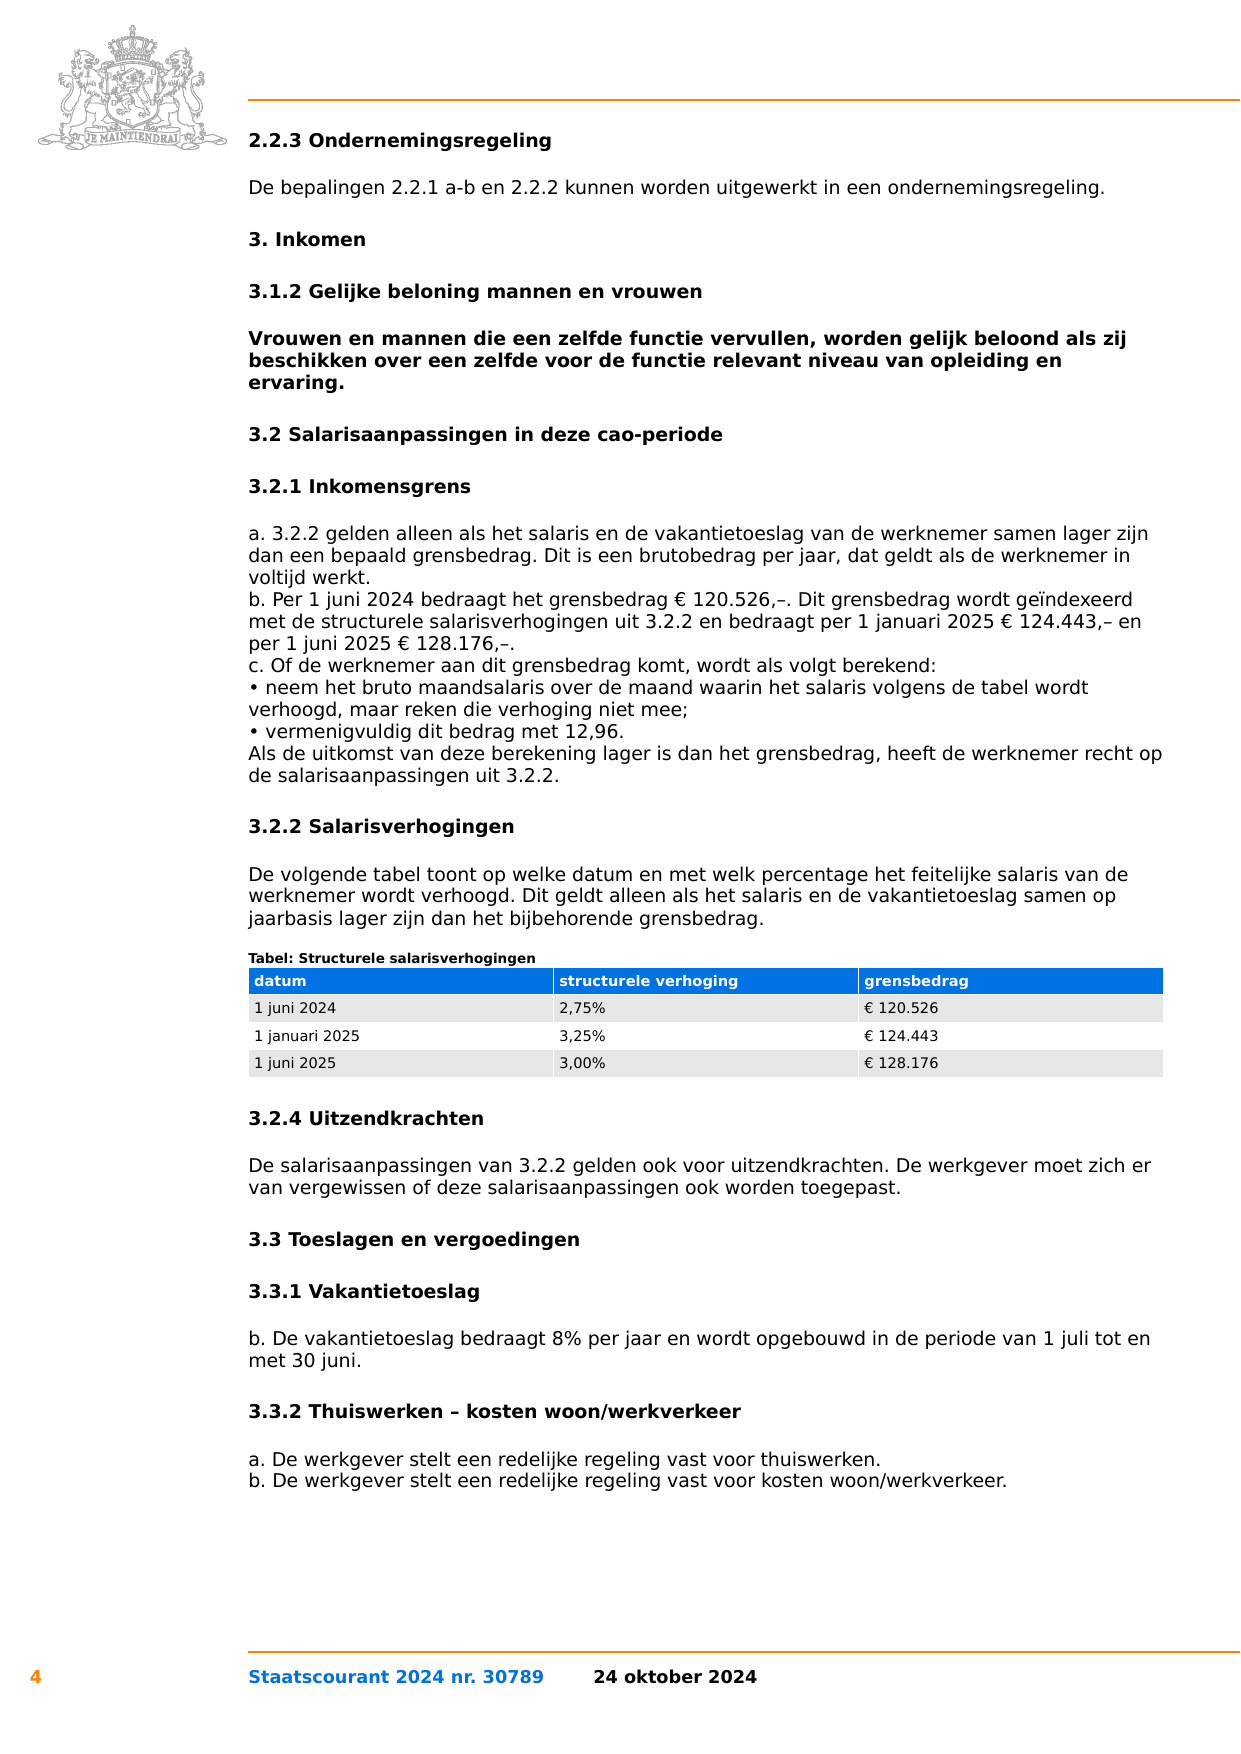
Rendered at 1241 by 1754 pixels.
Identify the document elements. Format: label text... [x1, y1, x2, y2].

table_cell 2,75% [554, 995, 858, 1022]
table_cell 1 januari 2025 [249, 1023, 553, 1049]
subtitle 3.3.2 Thuiswerken – kosten woon/werkverkeer [248, 1401, 1163, 1423]
picture [38, 25, 227, 150]
table_cell € 128.176 [859, 1050, 1163, 1077]
table_cell 3,00% [554, 1050, 858, 1077]
text De salarisaanpassingen van 3.2.2 gelden ook voor uitzendkrachten. De werkgever moet zich er van vergewissen of deze salarisaanpassingen ook worden toegepast. [248, 1154, 1163, 1198]
table_cell datum [249, 968, 553, 994]
text b. Per 1 juni 2024 bedraagt het grensbedrag € 120.526,–. Dit grensbedrag wordt geïndexeerd met de structurele salarisverhogingen uit 3.2.2 en bedraagt per 1 januari 2025 € 124.443,– en per 1 juni 2025 € 128.176,–. [248, 589, 1163, 654]
subtitle 3. Inkomen [248, 229, 1163, 251]
text b. De vakantietoeslag bedraagt 8% per jaar en wordt opgebouwd in de periode van 1 juli tot en met 30 juni. [248, 1327, 1163, 1371]
text Vrouwen en mannen die een zelfde functie vervullen, worden gelijk beloond als zij beschikken over een zelfde voor de functie relevant niveau van opleiding en ervaring. [248, 328, 1163, 394]
text • vermenigvuldig dit bedrag met 12,96. [248, 721, 1163, 742]
table_cell € 124.443 [859, 1023, 1163, 1049]
text De volgende tabel toont op welke datum en met welk percentage het feitelijke salaris van de werknemer wordt verhoogd. Dit geldt alleen als het salaris en de vakantietoeslag samen op jaarbasis lager zijn dan het bijbehorende grensbedrag. [248, 863, 1163, 929]
table_cell structurele verhoging [554, 968, 858, 994]
text • neem het bruto maandsalaris over de maand waarin het salaris volgens de tabel wordt verhoogd, maar reken die verhoging niet mee; [248, 677, 1163, 721]
subtitle 3.2.4 Uitzendkrachten [248, 1108, 1163, 1129]
subtitle 3.2 Salarisaanpassingen in deze cao-periode [248, 424, 1163, 446]
subtitle 3.3.1 Vakantietoeslag [248, 1281, 1163, 1302]
text a. 3.2.2 gelden alleen als het salaris en de vakantietoeslag van de werknemer samen lager zijn dan een bepaald grensbedrag. Dit is een brutobedrag per jaar, dat geldt als de werknemer in voltijd werkt. [248, 523, 1163, 589]
text c. Of de werknemer aan dit grensbedrag komt, wordt als volgt berekend: [248, 654, 1163, 677]
subtitle 3.2.1 Inkomensgrens [248, 476, 1163, 498]
text Als de uitkomst van deze berekening lager is dan het grensbedrag, heeft de werknemer recht op de salarisaanpassingen uit 3.2.2. [248, 742, 1163, 786]
subtitle 3.3 Toeslagen en vergoedingen [248, 1228, 1163, 1251]
text a. De werkgever stelt een redelijke regeling vast voor thuiswerken. [248, 1448, 1163, 1470]
text b. De werkgever stelt een redelijke regeling vast voor kosten woon/werkverkeer. [248, 1470, 1163, 1492]
table_header Tabel: Structurele salarisverhogingen [248, 951, 1163, 967]
table_cell grensbedrag [859, 968, 1163, 994]
table_cell 1 juni 2024 [249, 995, 553, 1022]
subtitle 3.2.2 Salarisverhogingen [248, 816, 1163, 838]
subtitle 3.1.2 Gelijke beloning mannen en vrouwen [248, 281, 1163, 303]
subtitle 2.2.3 Ondernemingsregeling [248, 130, 1163, 152]
table_cell 1 juni 2025 [249, 1050, 553, 1077]
table_cell 3,25% [554, 1023, 858, 1049]
table_cell € 120.526 [859, 995, 1163, 1022]
text De bepalingen 2.2.1 a-b en 2.2.2 kunnen worden uitgewerkt in een ondernemingsregeling. [248, 177, 1163, 199]
